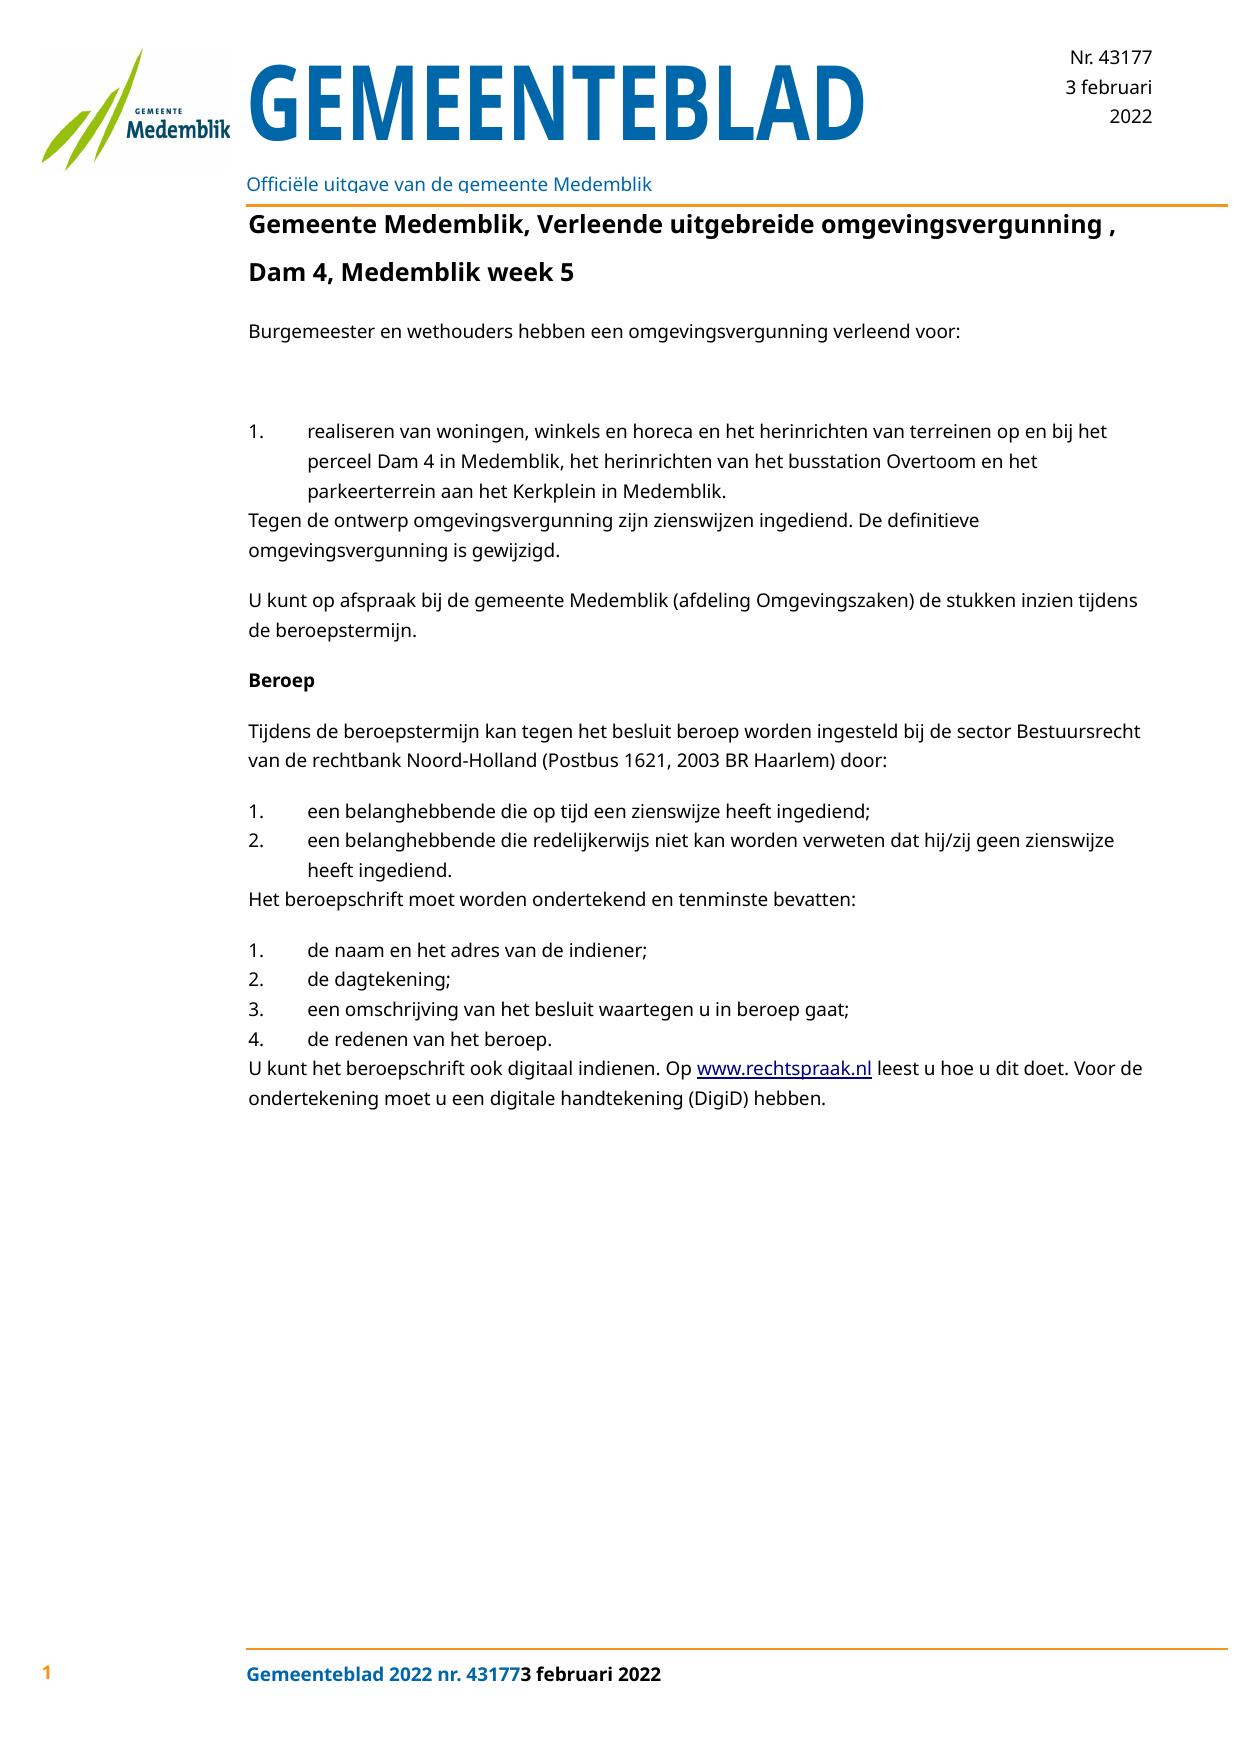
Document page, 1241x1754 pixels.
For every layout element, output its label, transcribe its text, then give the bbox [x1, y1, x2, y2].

text Gemeente Medemblik, Verleende uitgebreide omgevingsvergunning , Dam 4, Medemblik week 5 [248, 207, 1152, 288]
list een belanghebbende die redelijkerwijs niet kan worden verweten dat hij/zij geen zienswijze heeft ingediend. [248, 827, 1152, 883]
list een belanghebbende die op tijd een zienswijze heeft ingediend; [248, 798, 1152, 824]
text Tijdens de beroepstermijn kan tegen het besluit beroep worden ingesteld bij de sector Bestuursrecht van de rechtbank Noord-Holland (Postbus 1621, 2003 BR Haarlem) door: [248, 718, 1152, 773]
text U kunt het beroepschrift ook digitaal indienen. Op www.rechtspraak.nl leest u hoe u dit doet. Voor de ondertekening moet u een digitale handtekening (DigiD) hebben. [248, 1055, 1152, 1111]
list de naam en het adres van de indiener; [248, 937, 1152, 963]
text Tegen de ontwerp omgevingsvergunning zijn zienswijzen ingediend. De definitieve omgevingsvergunning is gewijzigd. [248, 507, 1152, 563]
list de redenen van het beroep. [248, 1026, 1152, 1052]
list een omschrijving van het besluit waartegen u in beroep gaat; [248, 996, 1152, 1022]
text U kunt op afspraak bij de gemeente Medemblik (afdeling Omgevingszaken) de stukken inzien tijdens de beroepstermijn. [248, 587, 1152, 643]
list de dagtekening; [248, 967, 1152, 992]
text Beroep [248, 667, 1152, 693]
text Het beroepschrift moet worden ondertekend en tenminste bevatten: [248, 887, 1152, 912]
text Burgemeester en wethouders hebben een omgevingsvergunning verleend voor: [248, 318, 1152, 344]
list realiseren van woningen, winkels en horeca en het herinrichten van terreinen op en bij het perceel Dam 4 in Medemblik, het herinrichten van het busstation Overtoom en het parkeerterrein aan het Kerkplein in Medemblik. [248, 419, 1152, 504]
picture [41, 47, 231, 172]
